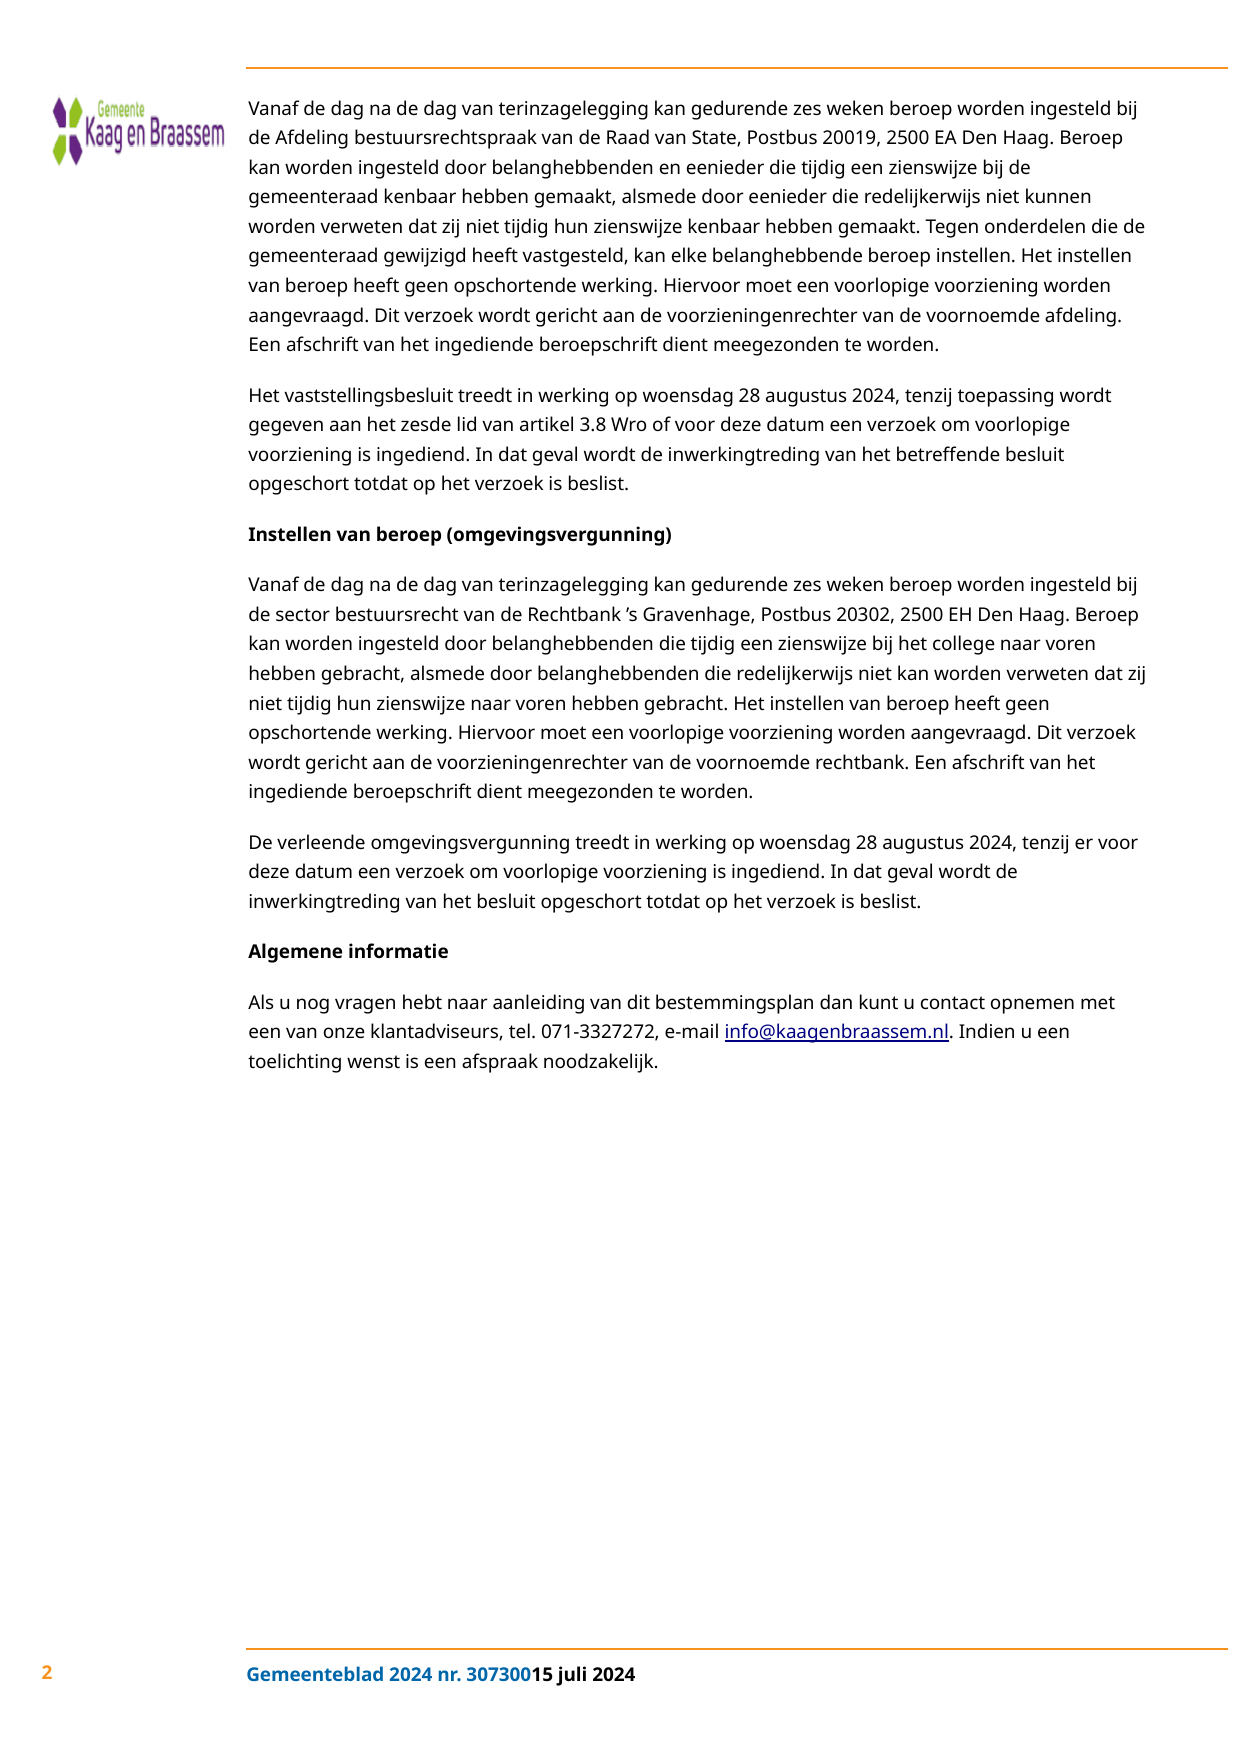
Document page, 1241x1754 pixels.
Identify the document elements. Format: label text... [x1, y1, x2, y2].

text Vanaf de dag na de dag van terinzagelegging kan gedurende zes weken beroep worden ingesteld bij de Afdeling bestuursrechtspraak van de Raad van State, Postbus 20019, 2500 EA Den Haag. Beroep kan worden ingesteld door belanghebbenden en eenieder die tijdig een zienswijze bij de gemeenteraad kenbaar hebben gemaakt, alsmede door eenieder die redelijkerwijs niet kunnen worden verweten dat zij niet tijdig hun zienswijze kenbaar hebben gemaakt. Tegen onderdelen die de gemeenteraad gewijzigd heeft vastgesteld, kan elke belanghebbende beroep instellen. Het instellen van beroep heeft geen opschortende werking. Hiervoor moet een voorlopige voorziening worden aangevraagd. Dit verzoek wordt gericht aan de voorzieningenrechter van de voornoemde afdeling. Een afschrift van het ingediende beroepschrift dient meegezonden te worden. [248, 95, 1152, 357]
text De verleende omgevingsvergunning treedt in werking op woensdag 28 augustus 2024, tenzij er voor deze datum een verzoek om voorlopige voorziening is ingediend. In dat geval wordt de inwerkingtreding van het besluit opgeschort totdat op het verzoek is beslist. [248, 829, 1152, 914]
text Het vaststellingsbesluit treedt in werking op woensdag 28 augustus 2024, tenzij toepassing wordt gegeven aan het zesde lid van artikel 3.8 Wro of voor deze datum een verzoek om voorlopige voorziening is ingediend. In dat geval wordt de inwerkingtreding van het betreffende besluit opgeschort totdat op het verzoek is beslist. [248, 382, 1152, 496]
text Vanaf de dag na de dag van terinzagelegging kan gedurende zes weken beroep worden ingesteld bij de sector bestuursrecht van de Rechtbank ’s Gravenhage, Postbus 20302, 2500 EH Den Haag. Beroep kan worden ingesteld door belanghebbenden die tijdig een zienswijze bij het college naar voren hebben gebracht, alsmede door belanghebbenden die redelijkerwijs niet kan worden verweten dat zij niet tijdig hun zienswijze naar voren hebben gebracht. Het instellen van beroep heeft geen opschortende werking. Hiervoor moet een voorlopige voorziening worden aangevraagd. Dit verzoek wordt gericht aan de voorzieningenrechter van de voornoemde rechtbank. Een afschrift van het ingediende beroepschrift dient meegezonden te worden. [248, 571, 1152, 804]
text Algemene informatie [248, 938, 1152, 964]
text Als u nog vragen hebt naar aanleiding van dit bestemmingsplan dan kunt u contact opnemen met een van onze klantadviseurs, tel. 071-3327272, e-mail info@kaagenbraassem.nl. Indien u een toelichting wenst is een afspraak noodzakelijk. [248, 989, 1152, 1074]
picture [41, 47, 231, 172]
text Instellen van beroep (omgevingsvergunning) [248, 521, 1152, 547]
